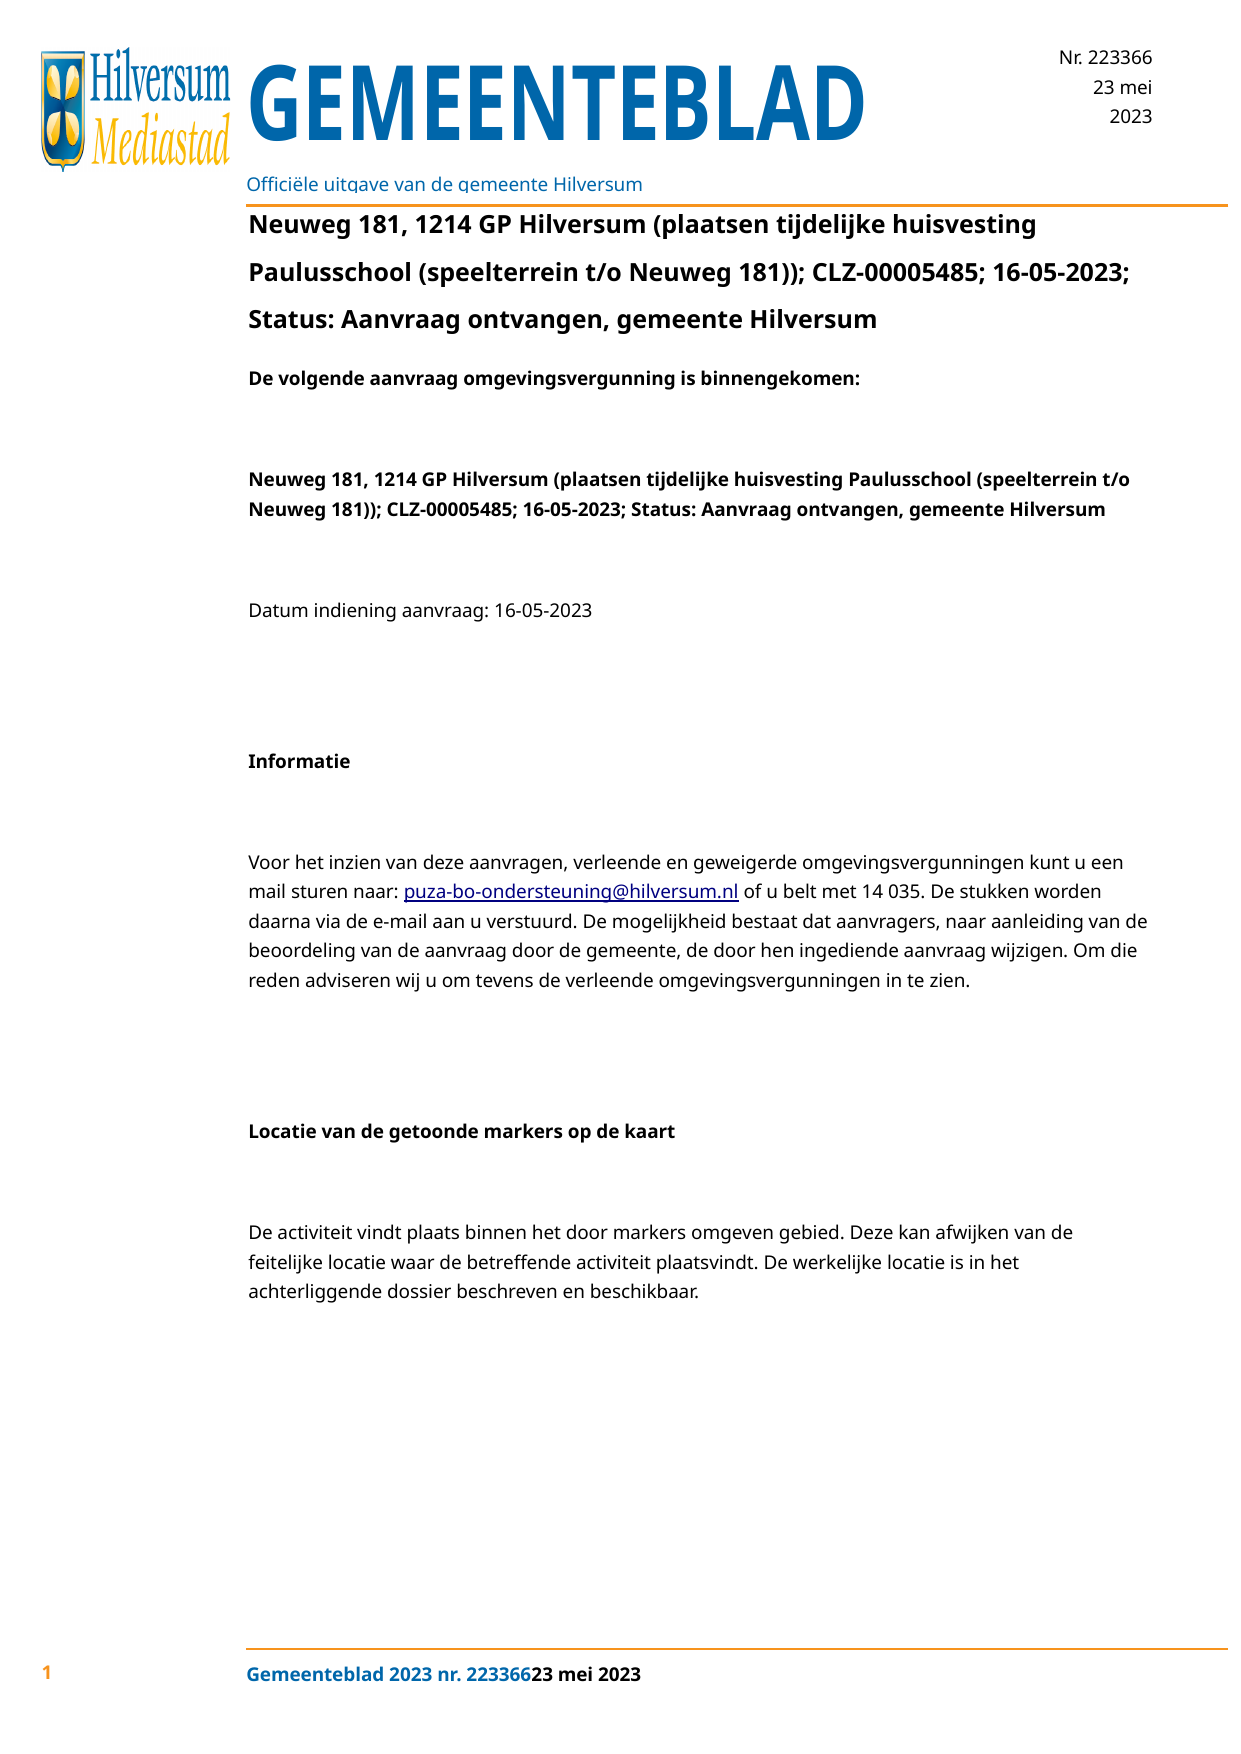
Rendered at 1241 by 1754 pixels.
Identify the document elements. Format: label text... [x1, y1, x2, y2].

text Neuweg 181, 1214 GP Hilversum (plaatsen tijdelijke huisvesting Paulusschool (speelterrein t/o Neuweg 181)); CLZ-00005485; 16-05-2023; Status: Aanvraag ontvangen, gemeente Hilversum [248, 207, 1152, 336]
text Locatie van de getoonde markers op de kaart [248, 1118, 1152, 1144]
picture [41, 47, 231, 172]
text Informatie [248, 748, 1152, 774]
text Neuweg 181, 1214 GP Hilversum (plaatsen tijdelijke huisvesting Paulusschool (speelterrein t/o Neuweg 181)); CLZ-00005485; 16-05-2023; Status: Aanvraag ontvangen, gemeente Hilversum [248, 466, 1152, 522]
text De activiteit vindt plaats binnen het door markers omgeven gebied. Deze kan afwijken van de feitelijke locatie waar de betreffende activiteit plaatsvindt. De werkelijke locatie is in het achterliggende dossier beschreven en beschikbaar. [248, 1219, 1152, 1304]
text Voor het inzien van deze aanvragen, verleende en geweigerde omgevingsvergunningen kunt u een mail sturen naar: puza-bo-ondersteuning@hilversum.nl of u belt met 14 035. De stukken worden daarna via de e-mail aan u verstuurd. De mogelijkheid bestaat dat aanvragers, naar aanleiding van de beoordeling van de aanvraag door de gemeente, de door hen ingediende aanvraag wijzigen. Om die reden adviseren wij u om tevens de verleende omgevingsvergunningen in te zien. [248, 849, 1152, 993]
text De volgende aanvraag omgevingsvergunning is binnengekomen: [248, 366, 1152, 391]
text Datum indiening aanvraag: 16-05-2023 [248, 597, 1152, 622]
